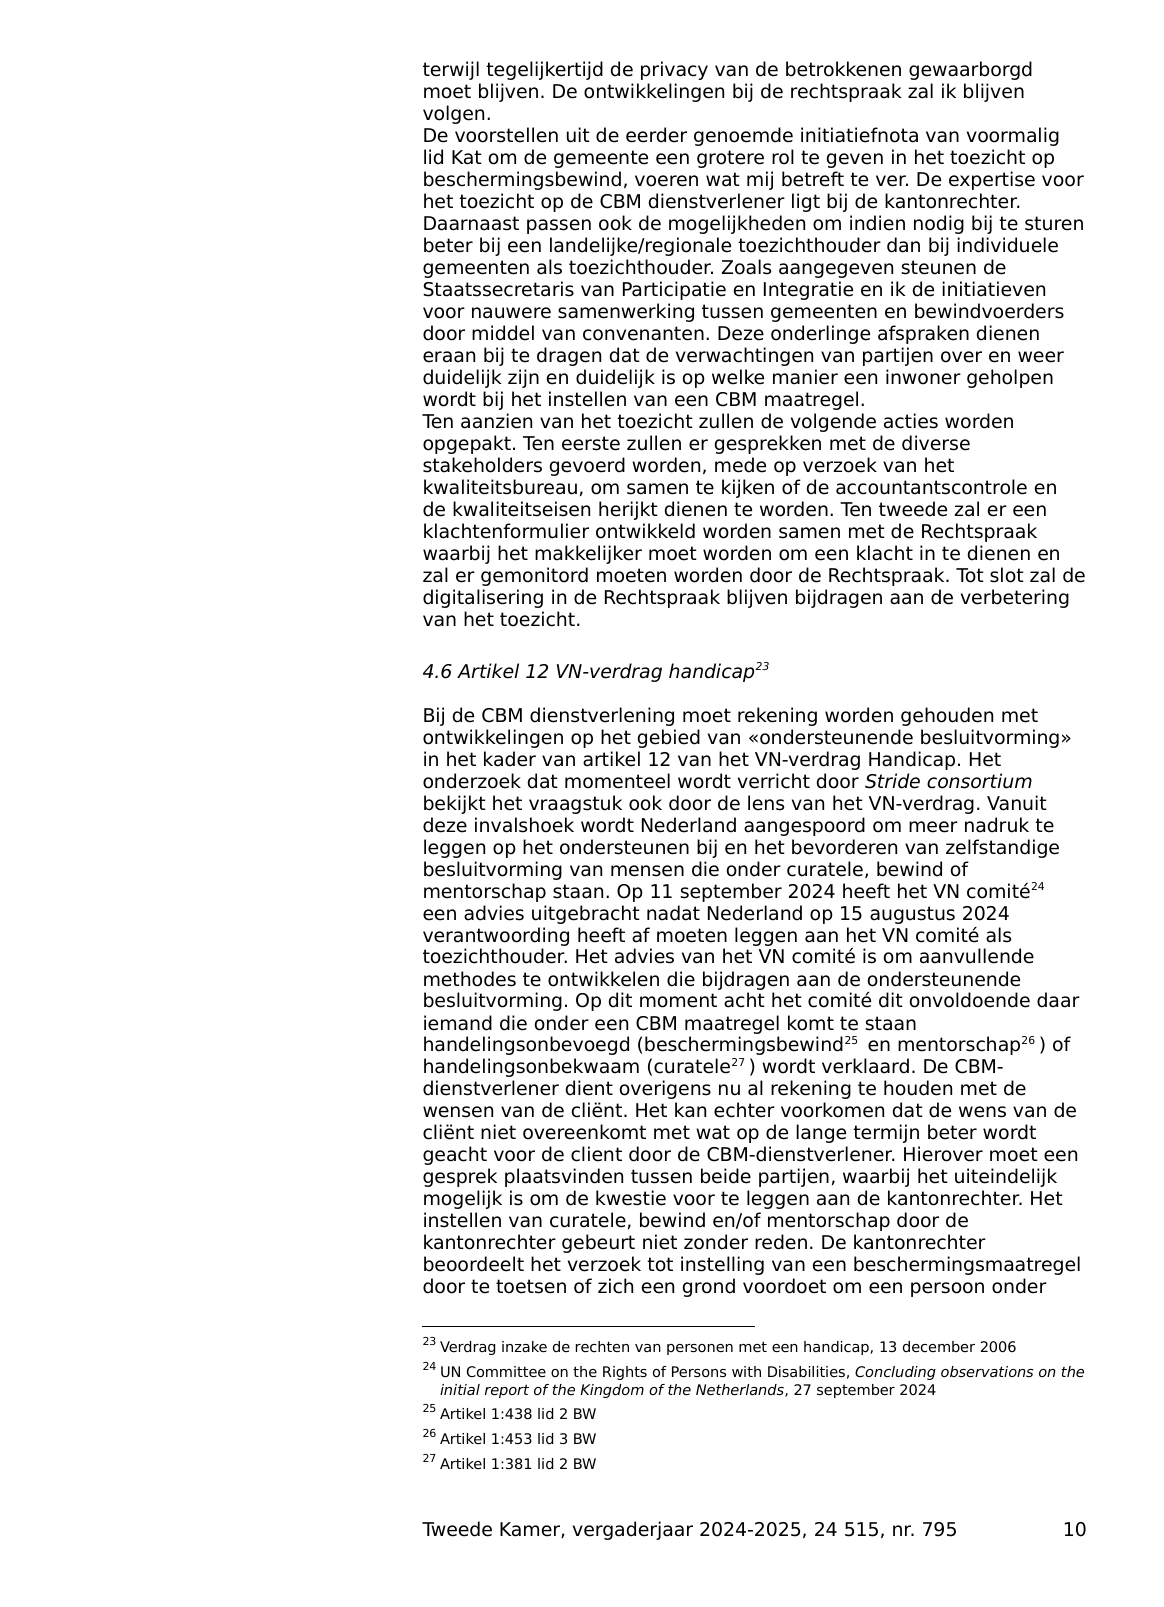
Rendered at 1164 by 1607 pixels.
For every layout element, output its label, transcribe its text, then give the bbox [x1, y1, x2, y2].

subtitle 4.6 Artikel 12 VN-verdrag handicap [422, 661, 1087, 682]
text Bij de CBM dienstverlening moet rekening worden gehouden met ontwikkelingen op het gebied van «ondersteunende besluitvorming» in het kader van artikel 12 van het VN-verdrag Handicap. Het onderzoek dat momenteel wordt verricht door Stride consortium bekijkt het vraagstuk ook door de lens van het VN-verdrag. Vanuit deze invalshoek wordt Nederland aangespoord om meer nadruk te leggen op het ondersteunen bij en het bevorderen van zelfstandige besluitvorming van mensen die onder curatele, bewind of mentorschap staan. Op 11 september 2024 heeft het VN comité een advies uitgebracht nadat Nederland op 15 augustus 2024 verantwoording heeft af moeten leggen aan het VN comité als toezichthouder. Het advies van het VN comité is om aanvullende methodes te ontwikkelen die bijdragen aan de ondersteunende besluitvorming. Op dit moment acht het comité dit onvoldoende daar iemand die onder een CBM maatregel komt te staan handelingsonbevoegd (beschermingsbewind en mentorschap) of handelingsonbekwaam (curatele) wordt verklaard. De CBM-dienstverlener dient overigens nu al rekening te houden met de wensen van de cliënt. Het kan echter voorkomen dat de wens van de cliënt niet overeenkomt met wat op de lange termijn beter wordt geacht voor de client door de CBM-dienstverlener. Hierover moet een gesprek plaatsvinden tussen beide partijen, waarbij het uiteindelijk mogelijk is om de kwestie voor te leggen aan de kantonrechter. Het instellen van curatele, bewind en/of mentorschap door de kantonrechter gebeurt niet zonder reden. De kantonrechter beoordeelt het verzoek tot instelling van een beschermingsmaatregel door te toetsen of zich een grond voordoet om een persoon onder [422, 705, 1087, 1298]
text terwijl tegelijkertijd de privacy van de betrokkenen gewaarborgd moet blijven. De ontwikkelingen bij de rechtspraak zal ik blijven volgen. [422, 59, 1087, 125]
text Artikel 1:453 lid 3 BW [422, 1427, 1087, 1449]
text Artikel 1:438 lid 2 BW [422, 1402, 1087, 1424]
text Artikel 1:381 lid 2 BW [422, 1452, 1087, 1474]
text De voorstellen uit de eerder genoemde initiatiefnota van voormalig lid Kat om de gemeente een grotere rol te geven in het toezicht op beschermingsbewind, voeren wat mij betreft te ver. De expertise voor het toezicht op de CBM dienstverlener ligt bij de kantonrechter. Daarnaast passen ook de mogelijkheden om indien nodig bij te sturen beter bij een landelijke/regionale toezichthouder dan bij individuele gemeenten als toezichthouder. Zoals aangegeven steunen de Staatssecretaris van Participatie en Integratie en ik de initiatieven voor nauwere samenwerking tussen gemeenten en bewindvoerders door middel van convenanten. Deze onderlinge afspraken dienen eraan bij te dragen dat de verwachtingen van partijen over en weer duidelijk zijn en duidelijk is op welke manier een inwoner geholpen wordt bij het instellen van een CBM maatregel. [422, 125, 1087, 411]
text UN Committee on the Rights of Persons with Disabilities, Concluding observations on the initial report of the Kingdom of the Netherlands, 27 september 2024 [422, 1360, 1087, 1399]
text Ten aanzien van het toezicht zullen de volgende acties worden opgepakt. Ten eerste zullen er gesprekken met de diverse stakeholders gevoerd worden, mede op verzoek van het kwaliteitsbureau, om samen te kijken of de accountantscontrole en de kwaliteitseisen herijkt dienen te worden. Ten tweede zal er een klachtenformulier ontwikkeld worden samen met de Rechtspraak waarbij het makkelijker moet worden om een klacht in te dienen en zal er gemonitord moeten worden door de Rechtspraak. Tot slot zal de digitalisering in de Rechtspraak blijven bijdragen aan de verbetering van het toezicht. [422, 411, 1087, 631]
text Verdrag inzake de rechten van personen met een handicap, 13 december 2006 [422, 1335, 1087, 1357]
